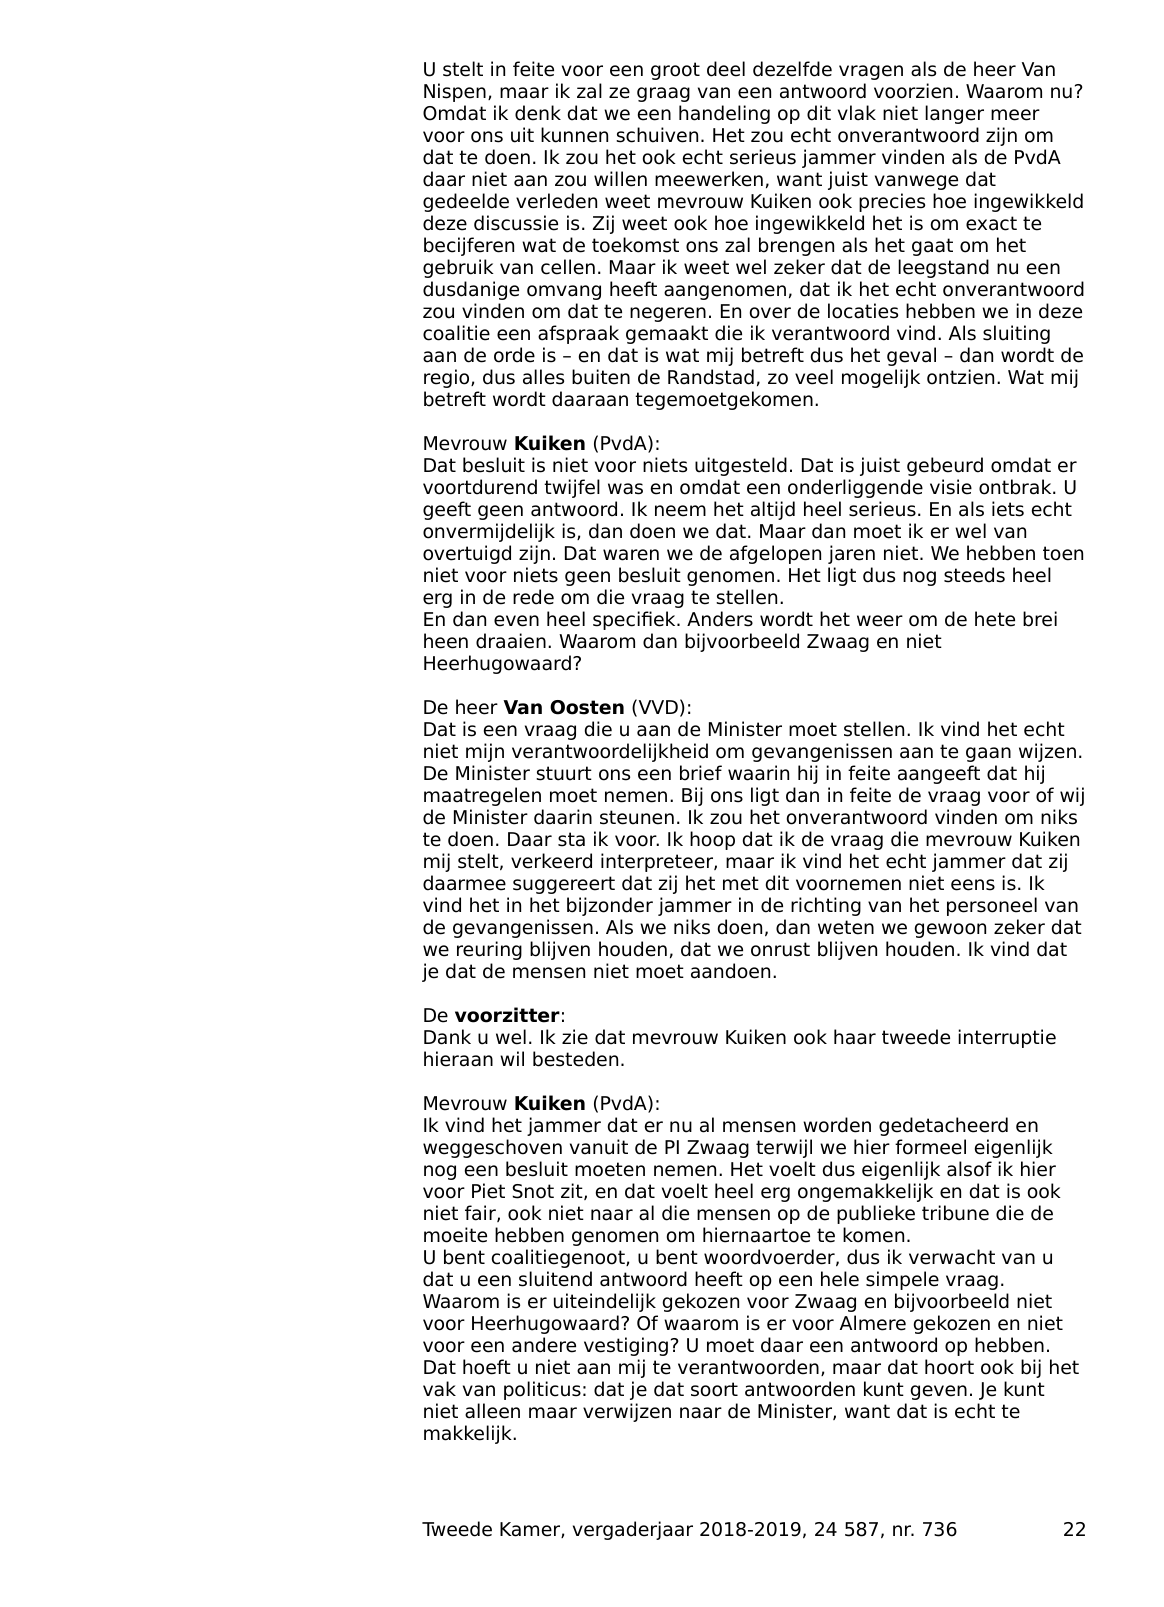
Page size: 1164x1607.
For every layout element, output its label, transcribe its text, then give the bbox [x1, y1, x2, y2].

text Dat besluit is niet voor niets uitgesteld. Dat is juist gebeurd omdat er voortdurend twijfel was en omdat een onderliggende visie ontbrak. U geeft geen antwoord. Ik neem het altijd heel serieus. En als iets echt onvermijdelijk is, dan doen we dat. Maar dan moet ik er wel van overtuigd zijn. Dat waren we de afgelopen jaren niet. We hebben toen niet voor niets geen besluit genomen. Het ligt dus nog steeds heel erg in de rede om die vraag te stellen. [422, 455, 1087, 609]
text Dat is een vraag die u aan de Minister moet stellen. Ik vind het echt niet mijn verantwoordelijkheid om gevangenissen aan te gaan wijzen. De Minister stuurt ons een brief waarin hij in feite aangeeft dat hij maatregelen moet nemen. Bij ons ligt dan in feite de vraag voor of wij de Minister daarin steunen. Ik zou het onverantwoord vinden om niks te doen. Daar sta ik voor. Ik hoop dat ik de vraag die mevrouw Kuiken mij stelt, verkeerd interpreteer, maar ik vind het echt jammer dat zij daarmee suggereert dat zij het met dit voornemen niet eens is. Ik vind het in het bijzonder jammer in de richting van het personeel van de gevangenissen. Als we niks doen, dan weten we gewoon zeker dat we reuring blijven houden, dat we onrust blijven houden. Ik vind dat je dat de mensen niet moet aandoen. [422, 719, 1087, 983]
text De heer Van Oosten (VVD): [422, 697, 1087, 719]
text U bent coalitiegenoot, u bent woordvoerder, dus ik verwacht van u dat u een sluitend antwoord heeft op een hele simpele vraag. Waarom is er uiteindelijk gekozen voor Zwaag en bijvoorbeeld niet voor Heerhugowaard? Of waarom is er voor Almere gekozen en niet voor een andere vestiging? U moet daar een antwoord op hebben. Dat hoeft u niet aan mij te verantwoorden, maar dat hoort ook bij het vak van politicus: dat je dat soort antwoorden kunt geven. Je kunt niet alleen maar verwijzen naar de Minister, want dat is echt te makkelijk. [422, 1247, 1087, 1444]
text En dan even heel specifiek. Anders wordt het weer om de hete brei heen draaien. Waarom dan bijvoorbeeld Zwaag en niet Heerhugowaard? [422, 609, 1087, 675]
text Ik vind het jammer dat er nu al mensen worden gedetacheerd en weggeschoven vanuit de PI Zwaag terwijl we hier formeel eigenlijk nog een besluit moeten nemen. Het voelt dus eigenlijk alsof ik hier voor Piet Snot zit, en dat voelt heel erg ongemakkelijk en dat is ook niet fair, ook niet naar al die mensen op de publieke tribune die de moeite hebben genomen om hiernaartoe te komen. [422, 1115, 1087, 1247]
text U stelt in feite voor een groot deel dezelfde vragen als de heer Van Nispen, maar ik zal ze graag van een antwoord voorzien. Waarom nu? Omdat ik denk dat we een handeling op dit vlak niet langer meer voor ons uit kunnen schuiven. Het zou echt onverantwoord zijn om dat te doen. Ik zou het ook echt serieus jammer vinden als de PvdA daar niet aan zou willen meewerken, want juist vanwege dat gedeelde verleden weet mevrouw Kuiken ook precies hoe ingewikkeld deze discussie is. Zij weet ook hoe ingewikkeld het is om exact te becijferen wat de toekomst ons zal brengen als het gaat om het gebruik van cellen. Maar ik weet wel zeker dat de leegstand nu een dusdanige omvang heeft aangenomen, dat ik het echt onverantwoord zou vinden om dat te negeren. En over de locaties hebben we in deze coalitie een afspraak gemaakt die ik verantwoord vind. Als sluiting aan de orde is – en dat is wat mij betreft dus het geval – dan wordt de regio, dus alles buiten de Randstad, zo veel mogelijk ontzien. Wat mij betreft wordt daaraan tegemoetgekomen. [422, 59, 1087, 411]
text Mevrouw Kuiken (PvdA): [422, 433, 1087, 455]
text Mevrouw Kuiken (PvdA): [422, 1093, 1087, 1115]
text De voorzitter: [422, 1005, 1087, 1027]
text Dank u wel. Ik zie dat mevrouw Kuiken ook haar tweede interruptie hieraan wil besteden. [422, 1027, 1087, 1071]
